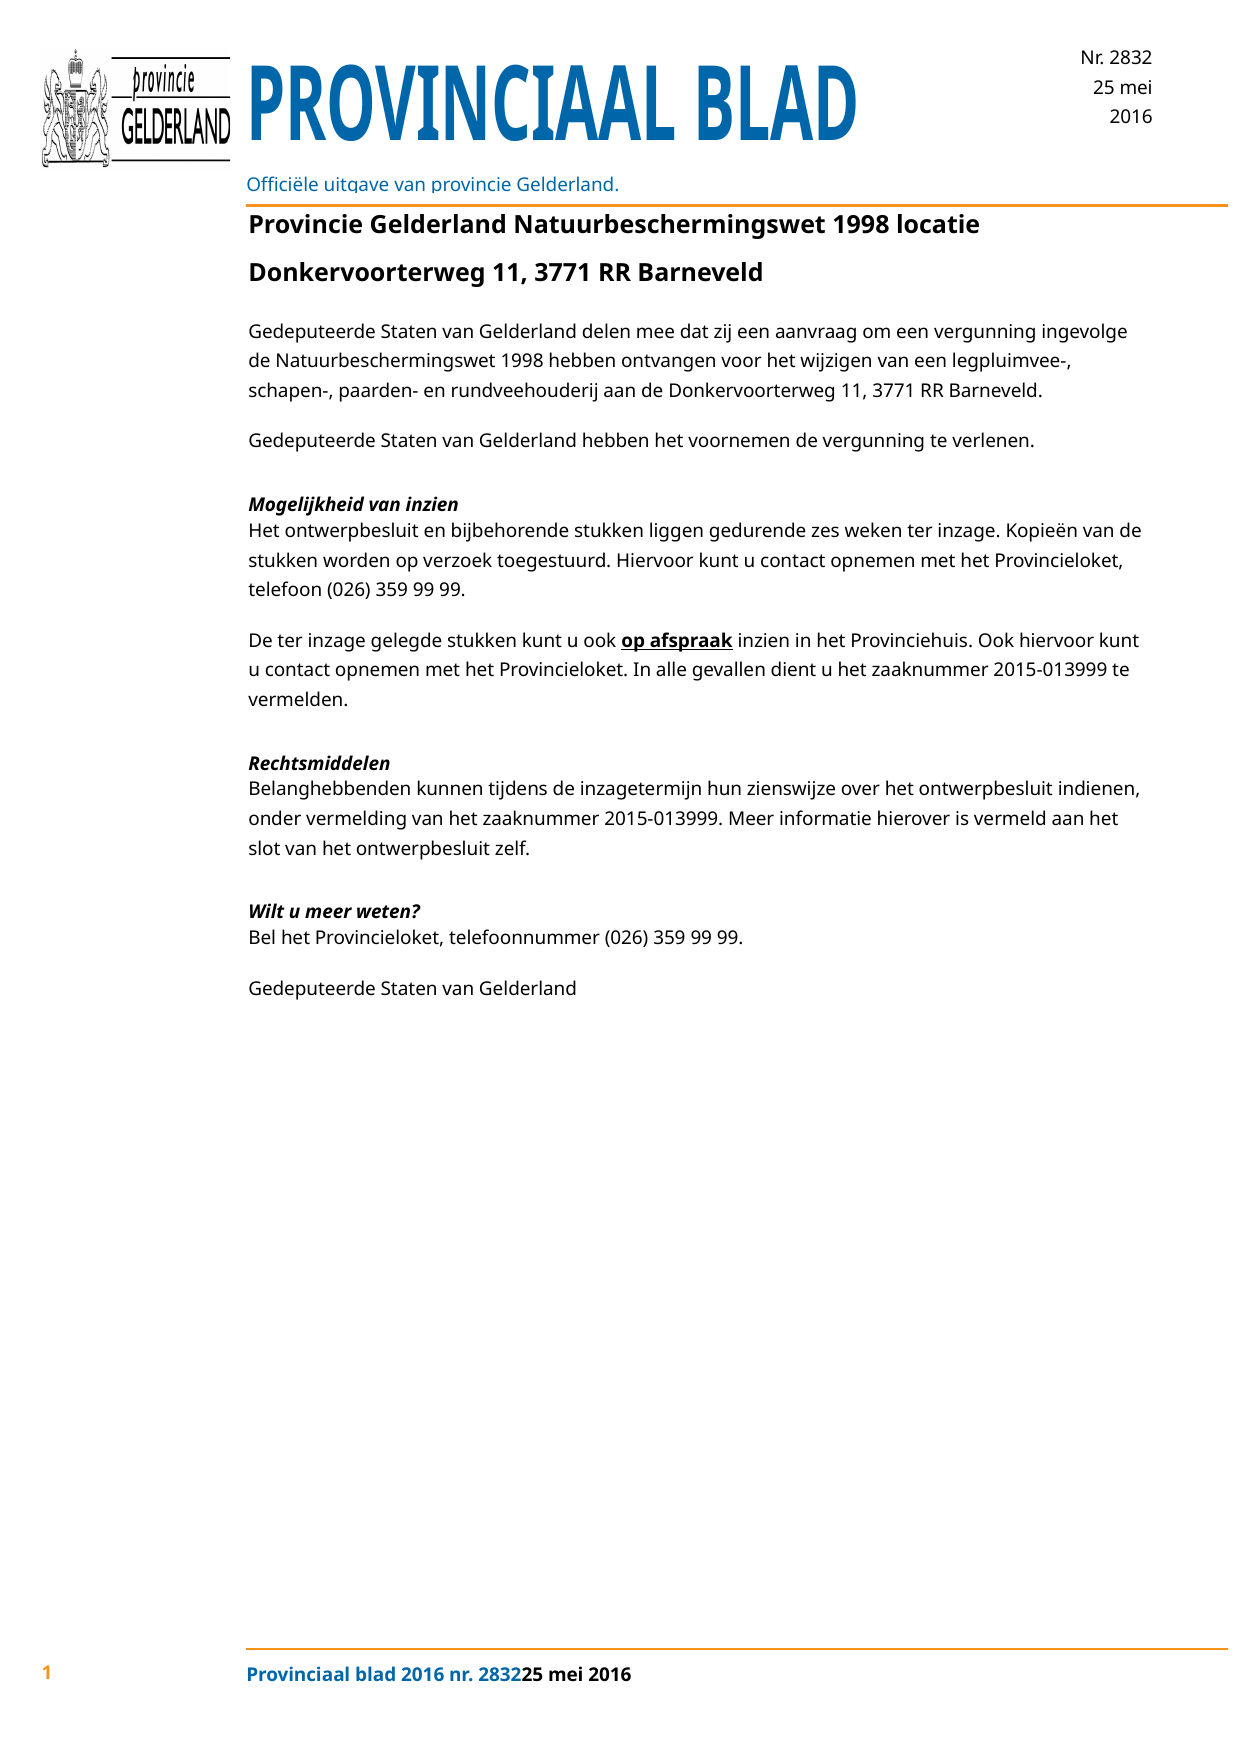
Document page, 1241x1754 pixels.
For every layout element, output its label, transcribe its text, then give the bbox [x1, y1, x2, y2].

text De ter inzage gelegde stukken kunt u ook op afspraak inzien in het Provinciehuis. Ook hiervoor kunt u contact opnemen met het Provincieloket. In alle gevallen dient u het zaaknummer 2015-013999 te vermelden. [248, 627, 1152, 712]
text Wilt u meer weten? [248, 899, 1152, 924]
text Gedeputeerde Staten van Gelderland hebben het voornemen de vergunning te verlenen. [248, 427, 1152, 453]
text Mogelijkheid van inzien [248, 491, 1152, 517]
text Gedeputeerde Staten van Gelderland [248, 975, 1152, 1001]
text Gedeputeerde Staten van Gelderland delen mee dat zij een aanvraag om een vergunning ingevolge de Natuurbeschermingswet 1998 hebben ontvangen voor het wijzigen van een legpluimvee-, schapen-, paarden- en rundveehouderij aan de Donkervoorterweg 11, 3771 RR Barneveld. [248, 318, 1152, 403]
text Het ontwerpbesluit en bijbehorende stukken liggen gedurende zes weken ter inzage. Kopieën van de stukken worden op verzoek toegestuurd. Hiervoor kunt u contact opnemen met het Provincieloket, telefoon (026) 359 99 99. [248, 517, 1152, 602]
text Bel het Provincieloket, telefoonnummer (026) 359 99 99. [248, 924, 1152, 950]
text Provincie Gelderland Natuurbeschermingswet 1998 locatie Donkervoorterweg 11, 3771 RR Barneveld [248, 207, 1152, 288]
picture [41, 47, 231, 172]
text Belanghebbenden kunnen tijdens de inzagetermijn hun zienswijze over het ontwerpbesluit indienen, onder vermelding van het zaaknummer 2015-013999. Meer informatie hierover is vermeld aan het slot van het ontwerpbesluit zelf. [248, 776, 1152, 861]
text Rechtsmiddelen [248, 750, 1152, 776]
